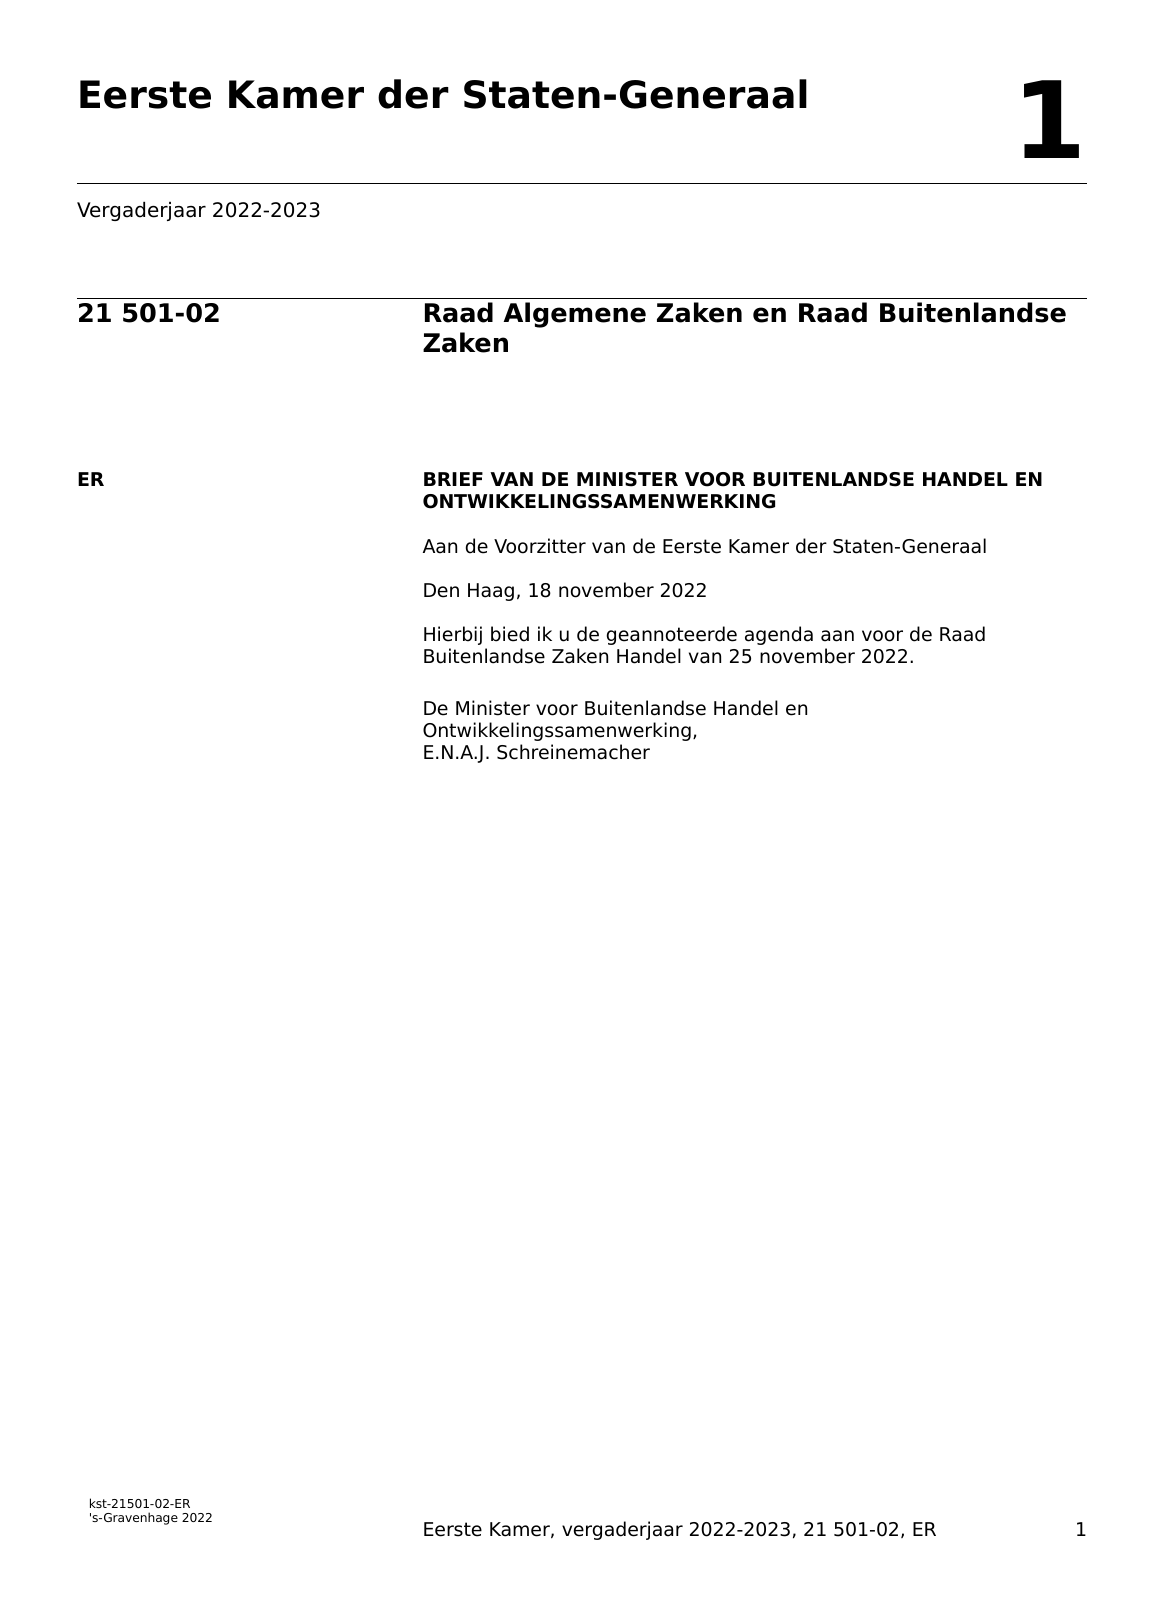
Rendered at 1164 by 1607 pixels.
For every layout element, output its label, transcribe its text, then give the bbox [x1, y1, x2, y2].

table_cell Vergaderjaar 2022-2023 [77, 184, 1087, 298]
text De Minister voor Buitenlandse Handel en Ontwikkelingssamenwerking, E.N.A.J. Schreinemacher [422, 698, 1087, 764]
text Aan de Voorzitter van de Eerste Kamer der Staten-Generaal [422, 536, 1087, 557]
table_header Eerste Kamer der Staten-Generaal [77, 59, 886, 183]
text 's-Gravenhage 2022 [88, 1511, 323, 1525]
subtitle ER BRIEF VAN DE MINISTER VOOR BUITENLANDSE HANDEL EN ONTWIKKELINGSSAMENWERKING [77, 469, 1087, 513]
text Hierbij bied ik u de geannoteerde agenda aan voor de Raad Buitenlandse Zaken Handel van 25 november 2022. [422, 624, 1087, 668]
table_header 1 [886, 59, 1087, 183]
text Den Haag, 18 november 2022 [422, 580, 1087, 602]
text kst-21501-02-ER [88, 1497, 323, 1511]
subtitle 21 501-02 Raad Algemene Zaken en Raad Buitenlandse Zaken [77, 299, 1087, 358]
